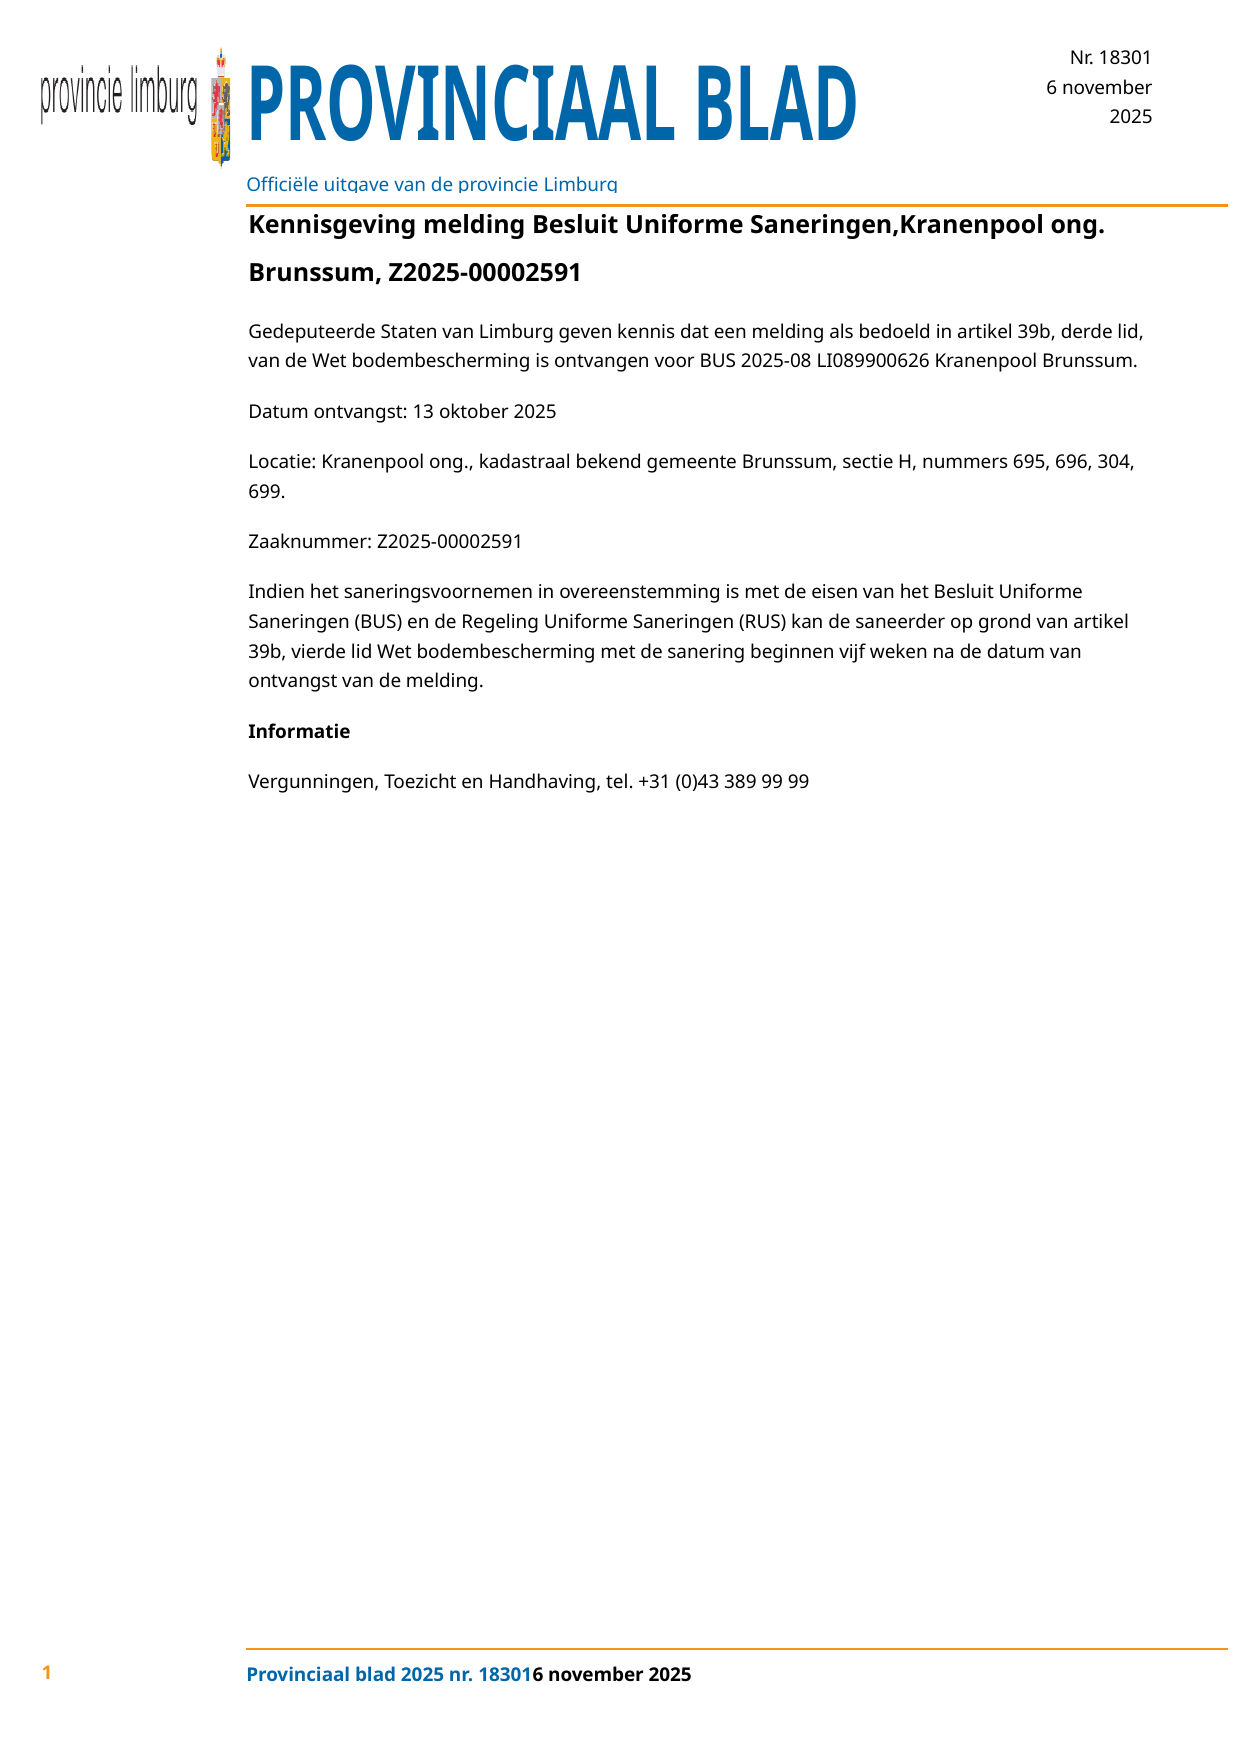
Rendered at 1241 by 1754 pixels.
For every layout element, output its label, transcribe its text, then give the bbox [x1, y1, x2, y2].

text Kennisgeving melding Besluit Uniforme Saneringen,Kranenpool ong. Brunssum, Z2025-00002591 [248, 207, 1152, 288]
text Datum ontvangst: 13 oktober 2025 [248, 398, 1152, 424]
text Zaaknummer: Z2025-00002591 [248, 528, 1152, 554]
text Vergunningen, Toezicht en Handhaving, tel. +31 (0)43 389 99 99 [248, 768, 1152, 794]
text Indien het saneringsvoornemen in overeenstemming is met de eisen van het Besluit Uniforme Saneringen (BUS) en de Regeling Uniforme Saneringen (RUS) kan de saneerder op grond van artikel 39b, vierde lid Wet bodembescherming met de sanering beginnen vijf weken na de datum van ontvangst van de melding. [248, 579, 1152, 693]
picture [41, 47, 231, 172]
text Informatie [248, 718, 1152, 744]
text Gedeputeerde Staten van Limburg geven kennis dat een melding als bedoeld in artikel 39b, derde lid, van de Wet bodembescherming is ontvangen voor BUS 2025-08 LI089900626 Kranenpool Brunssum. [248, 318, 1152, 373]
text Locatie: Kranenpool ong., kadastraal bekend gemeente Brunssum, sectie H, nummers 695, 696, 304, 699. [248, 448, 1152, 504]
